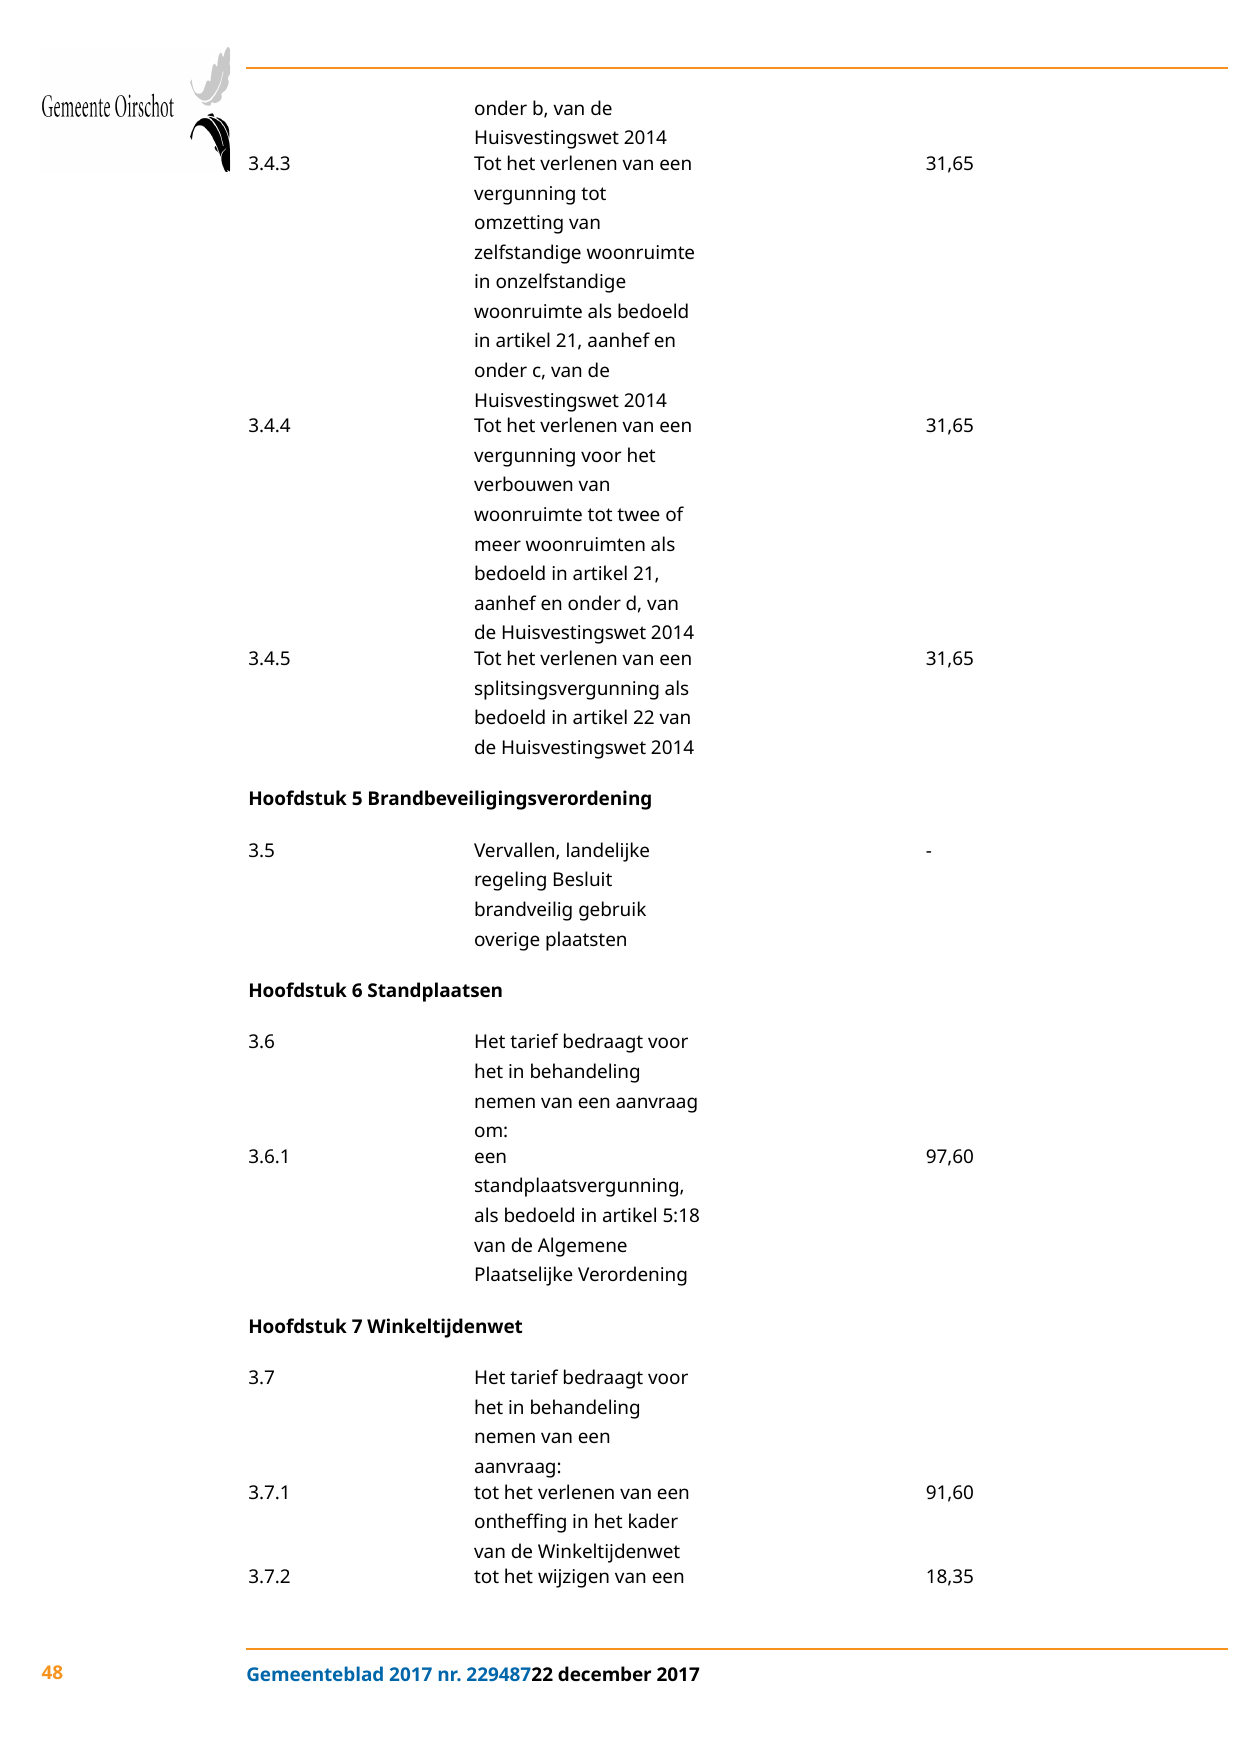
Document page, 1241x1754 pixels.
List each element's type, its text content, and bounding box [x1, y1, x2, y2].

table_cell 3.7 [248, 1364, 474, 1479]
table_cell 3.6 [248, 1029, 474, 1143]
table_cell tot het wijzigen van een [474, 1564, 700, 1589]
table_cell onder b, van de Huisvestingswet 2014 [474, 95, 700, 150]
table_cell [474, 1287, 700, 1313]
table_cell 3.4.4 [248, 413, 474, 645]
picture [41, 47, 231, 172]
table_cell [926, 951, 1152, 977]
table_cell - [926, 837, 1152, 951]
table_cell [926, 811, 1152, 837]
table_cell Het tarief bedraagt voor het in behandeling nemen van een aanvraag: [474, 1364, 700, 1479]
table_cell Tot het verlenen van een vergunning voor het verbouwen van woonruimte tot twee of meer woonruimten als bedoeld in artikel 21, aanhef en onder d, van de Huisvestingswet 2014 [474, 413, 700, 645]
table_cell [700, 1143, 926, 1287]
table_cell 3.4.5 [248, 645, 474, 760]
table_cell 31,65 [926, 645, 1152, 760]
table_cell [474, 760, 700, 786]
table_cell 3.6.1 [248, 1143, 474, 1287]
table_cell [248, 95, 474, 150]
table_cell [248, 760, 474, 786]
table_cell een standplaatsvergunning, als bedoeld in artikel 5:18 van de Algemene Plaatselijke Verordening [474, 1143, 700, 1287]
table_cell [926, 786, 1152, 811]
table_cell [926, 760, 1152, 786]
table_cell [700, 837, 926, 951]
table_cell [926, 1003, 1152, 1029]
table_cell [474, 1003, 700, 1029]
table_cell 3.7.2 [248, 1564, 474, 1589]
table_cell [700, 1029, 926, 1143]
table_cell [700, 1003, 926, 1029]
table_cell [926, 977, 1152, 1003]
table_cell [926, 1339, 1152, 1364]
table_cell 3.4.3 [248, 150, 474, 412]
table_cell 18,35 [926, 1564, 1152, 1589]
table_cell [700, 413, 926, 645]
table_cell [700, 1564, 926, 1589]
table_cell [474, 1339, 700, 1364]
table_cell [700, 150, 926, 412]
table_cell [700, 951, 926, 977]
table_cell [700, 760, 926, 786]
table_cell [700, 1313, 926, 1339]
table_cell [700, 1479, 926, 1564]
table_cell [926, 1029, 1152, 1143]
table_cell [926, 95, 1152, 150]
table_cell [248, 1287, 474, 1313]
table_cell [248, 1003, 474, 1029]
table_cell 31,65 [926, 413, 1152, 645]
table_cell [926, 1313, 1152, 1339]
table_cell Hoofdstuk 6 Standplaatsen [248, 977, 700, 1003]
table_cell [700, 1364, 926, 1479]
table_cell [700, 95, 926, 150]
table_cell [248, 811, 474, 837]
table_cell [700, 786, 926, 811]
table_cell [926, 1287, 1152, 1313]
table_cell [700, 645, 926, 760]
table_cell [700, 977, 926, 1003]
table_cell Tot het verlenen van een splitsingsvergunning als bedoeld in artikel 22 van de Huisvestingswet 2014 [474, 645, 700, 760]
table_cell [474, 951, 700, 977]
table_cell [700, 1339, 926, 1364]
table_cell [700, 1287, 926, 1313]
table_cell 91,60 [926, 1479, 1152, 1564]
table_cell [474, 811, 700, 837]
table_cell Het tarief bedraagt voor het in behandeling nemen van een aanvraag om: [474, 1029, 700, 1143]
table_cell Tot het verlenen van een vergunning tot omzetting van zelfstandige woonruimte in onzelfstandige woonruimte als bedoeld in artikel 21, aanhef en onder c, van de Huisvestingswet 2014 [474, 150, 700, 412]
table_cell tot het verlenen van een ontheffing in het kader van de Winkeltijdenwet [474, 1479, 700, 1564]
table_cell 31,65 [926, 150, 1152, 412]
table_cell 3.7.1 [248, 1479, 474, 1564]
table_cell [248, 951, 474, 977]
table_cell 97,60 [926, 1143, 1152, 1287]
table_cell [700, 811, 926, 837]
table_cell Vervallen, landelijke regeling Besluit brandveilig gebruik overige plaatsten [474, 837, 700, 951]
table_cell Hoofdstuk 7 Winkeltijdenwet [248, 1313, 700, 1339]
table_cell [926, 1364, 1152, 1479]
table_cell [248, 1339, 474, 1364]
table_cell 3.5 [248, 837, 474, 951]
table_cell Hoofdstuk 5 Brandbeveiligingsverordening [248, 786, 700, 811]
